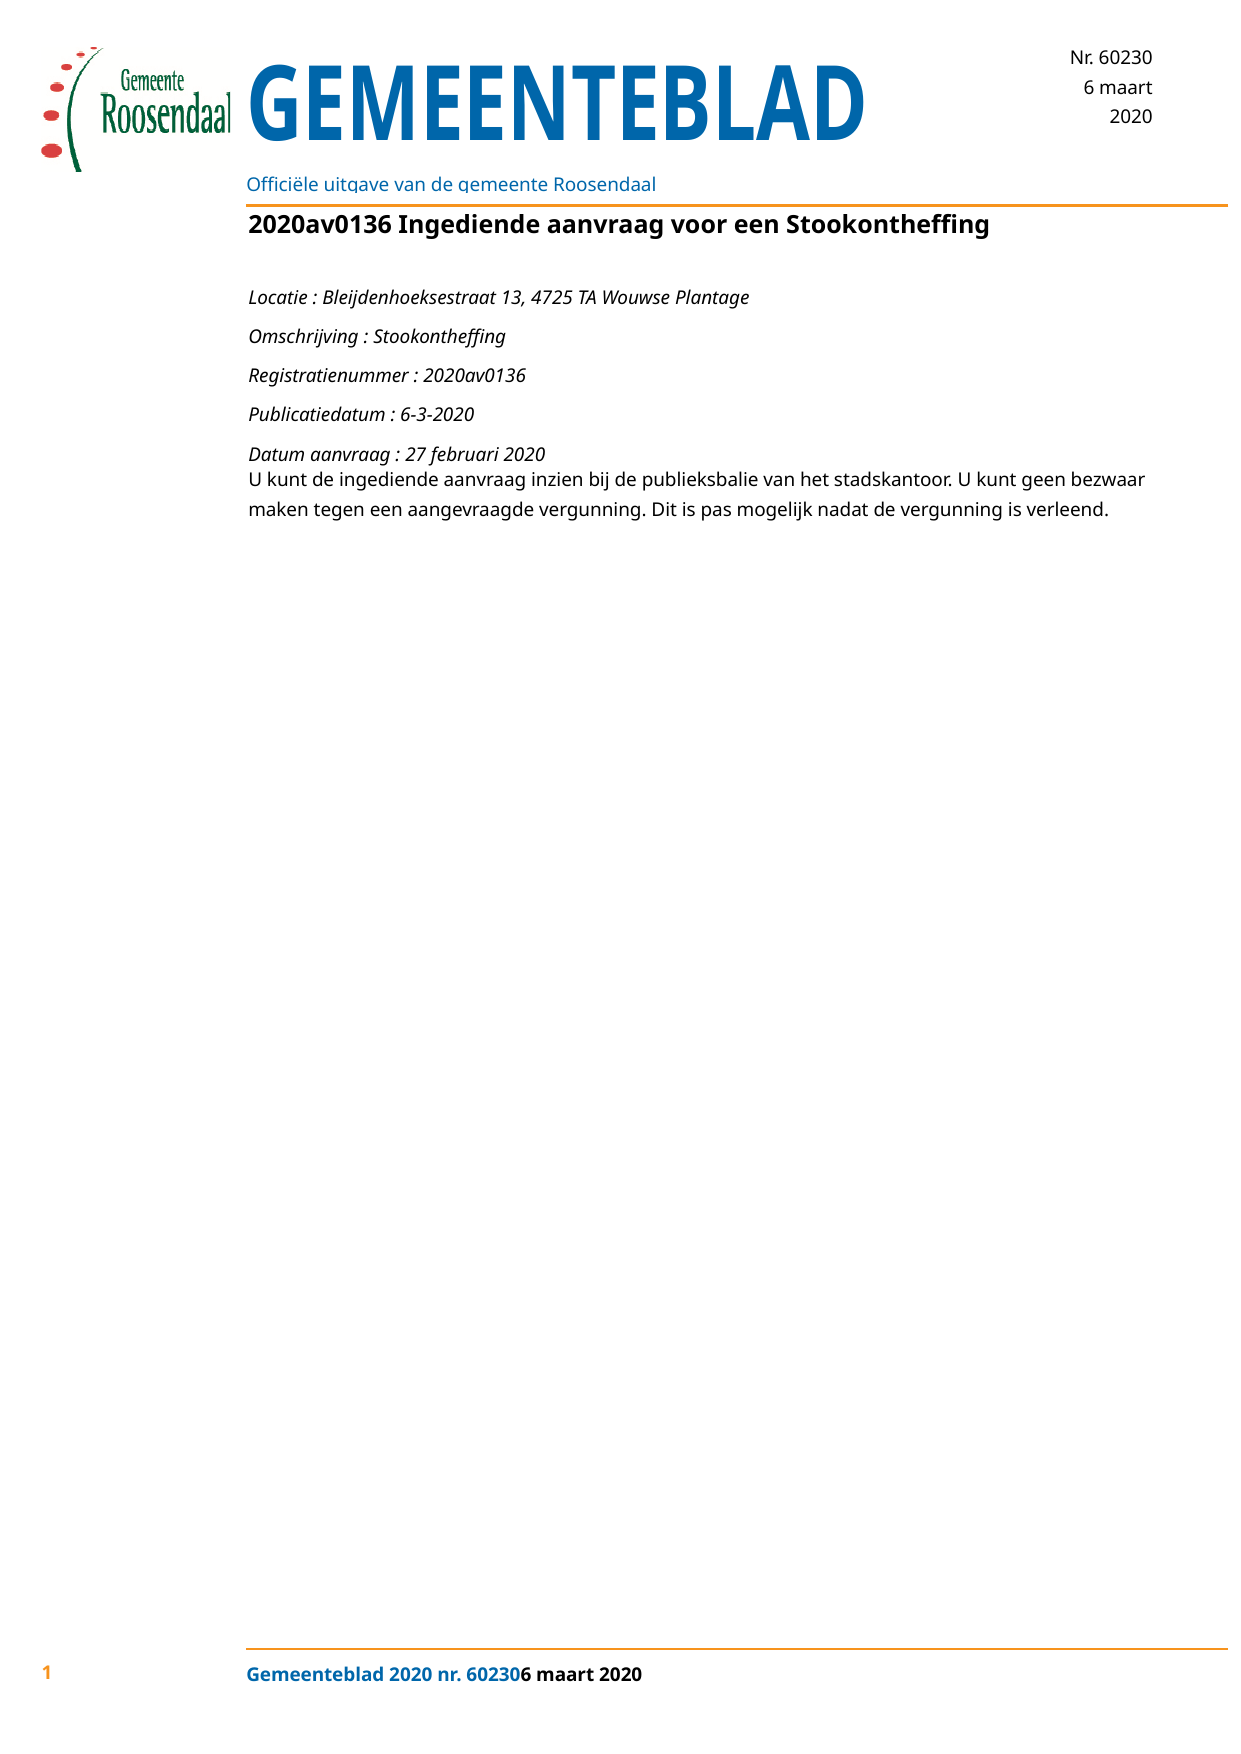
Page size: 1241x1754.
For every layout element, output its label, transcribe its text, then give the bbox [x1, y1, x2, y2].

text U kunt de ingediende aanvraag inzien bij de publieksbalie van het stadskantoor. U kunt geen bezwaar maken tegen een aangevraagde vergunning. Dit is pas mogelijk nadat de vergunning is verleend. [248, 467, 1152, 522]
picture [41, 47, 231, 172]
text Locatie : Bleijdenhoeksestraat 13, 4725 TA Wouwse Plantage [248, 284, 1152, 309]
text 2020av0136 Ingediende aanvraag voor een Stookontheffing [248, 207, 1152, 241]
text Registratienummer : 2020av0136 [248, 362, 1152, 388]
text Datum aanvraag : 27 februari 2020 [248, 441, 1152, 467]
text Omschrijving : Stookontheffing [248, 323, 1152, 349]
text Publicatiedatum : 6-3-2020 [248, 402, 1152, 427]
